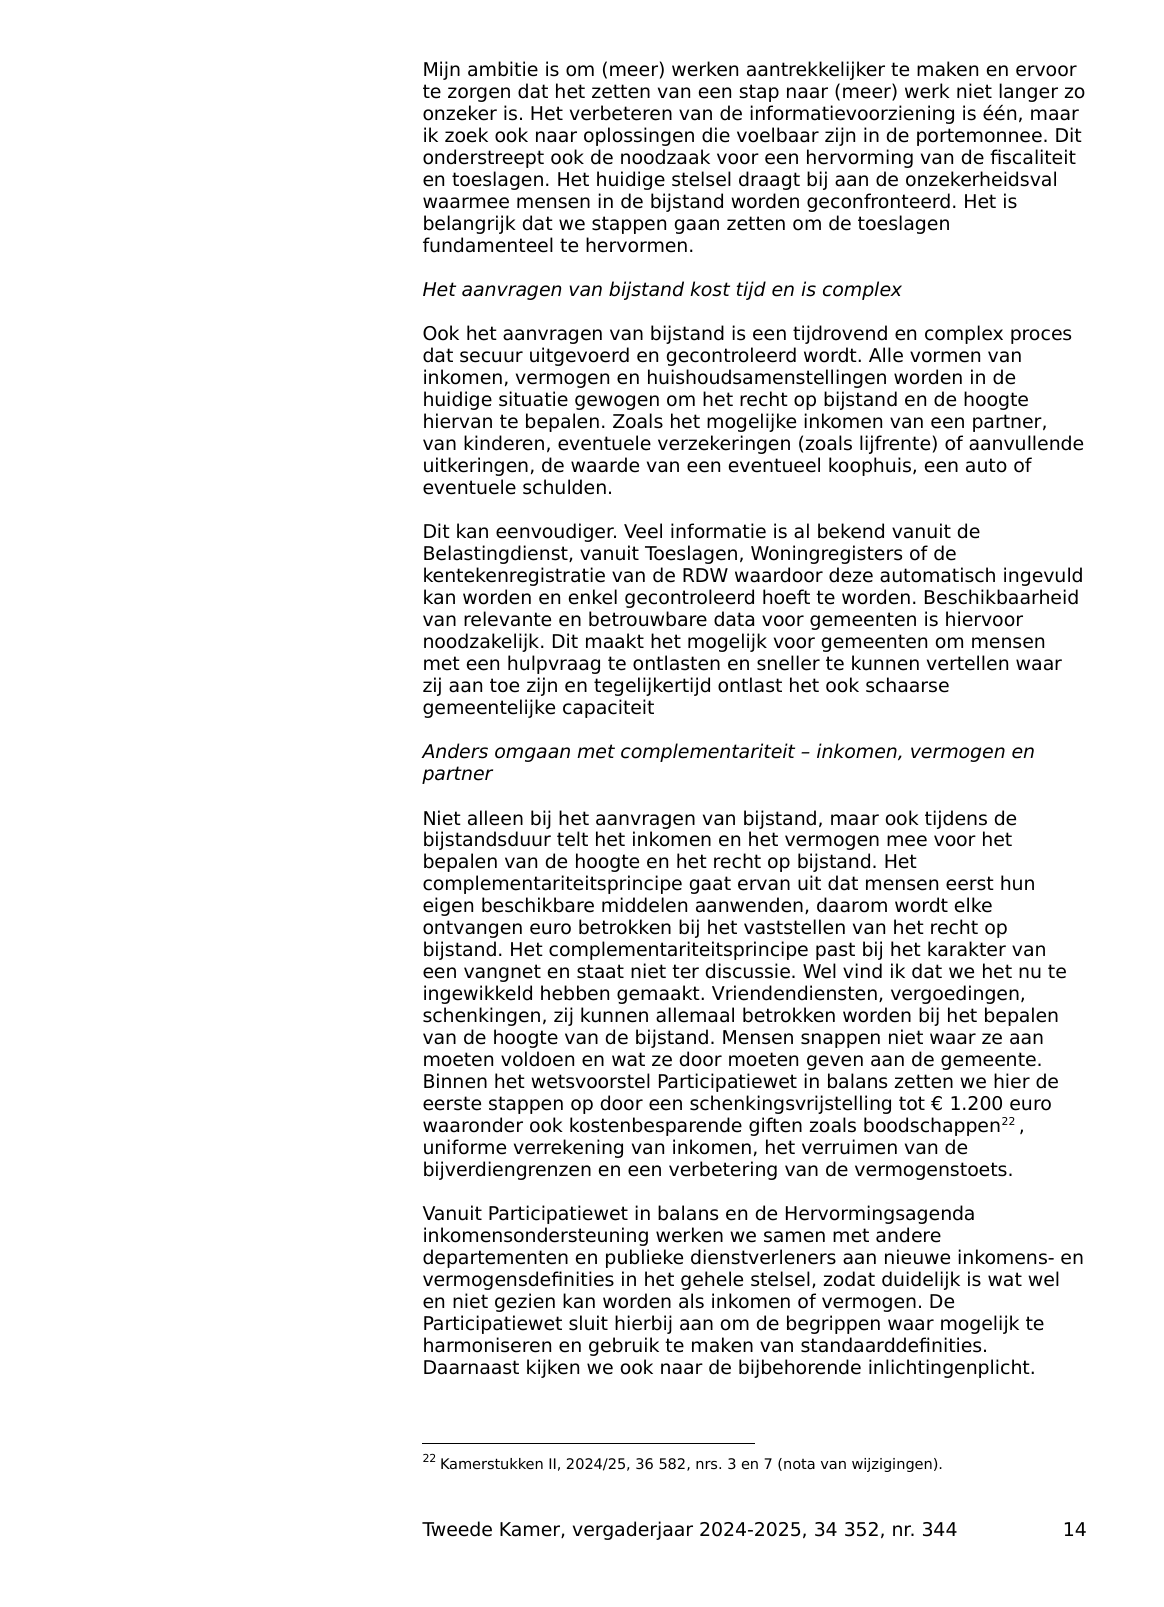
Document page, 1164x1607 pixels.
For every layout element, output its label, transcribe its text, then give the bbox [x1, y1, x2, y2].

subtitle Anders omgaan met complementariteit – inkomen, vermogen en partner [422, 741, 1087, 785]
text Dit kan eenvoudiger. Veel informatie is al bekend vanuit de Belastingdienst, vanuit Toeslagen, Woningregisters of de kentekenregistratie van de RDW waardoor deze automatisch ingevuld kan worden en enkel gecontroleerd hoeft te worden. Beschikbaarheid van relevante en betrouwbare data voor gemeenten is hiervoor noodzakelijk. Dit maakt het mogelijk voor gemeenten om mensen met een hulpvraag te ontlasten en sneller te kunnen vertellen waar zij aan toe zijn en tegelijkertijd ontlast het ook schaarse gemeentelijke capaciteit [422, 521, 1087, 719]
text Niet alleen bij het aanvragen van bijstand, maar ook tijdens de bijstandsduur telt het inkomen en het vermogen mee voor het bepalen van de hoogte en het recht op bijstand. Het complementariteitsprincipe gaat ervan uit dat mensen eerst hun eigen beschikbare middelen aanwenden, daarom wordt elke ontvangen euro betrokken bij het vaststellen van het recht op bijstand. Het complementariteitsprincipe past bij het karakter van een vangnet en staat niet ter discussie. Wel vind ik dat we het nu te ingewikkeld hebben gemaakt. Vriendendiensten, vergoedingen, schenkingen, zij kunnen allemaal betrokken worden bij het bepalen van de hoogte van de bijstand. Mensen snappen niet waar ze aan moeten voldoen en wat ze door moeten geven aan de gemeente. Binnen het wetsvoorstel Participatiewet in balans zetten we hier de eerste stappen op door een schenkingsvrijstelling tot € 1.200 euro waaronder ook kostenbesparende giften zoals boodschappen, uniforme verrekening van inkomen, het verruimen van de bijverdiengrenzen en een verbetering van de vermogenstoets. [422, 807, 1087, 1181]
subtitle Het aanvragen van bijstand kost tijd en is complex [422, 279, 1087, 301]
text Kamerstukken II, 2024/25, 36 582, nrs. 3 en 7 (nota van wijzigingen). [422, 1452, 1087, 1474]
text Mijn ambitie is om (meer) werken aantrekkelijker te maken en ervoor te zorgen dat het zetten van een stap naar (meer) werk niet langer zo onzeker is. Het verbeteren van de informatievoorziening is één, maar ik zoek ook naar oplossingen die voelbaar zijn in de portemonnee. Dit onderstreept ook de noodzaak voor een hervorming van de fiscaliteit en toeslagen. Het huidige stelsel draagt bij aan de onzekerheidsval waarmee mensen in de bijstand worden geconfronteerd. Het is belangrijk dat we stappen gaan zetten om de toeslagen fundamenteel te hervormen. [422, 59, 1087, 257]
text Ook het aanvragen van bijstand is een tijdrovend en complex proces dat secuur uitgevoerd en gecontroleerd wordt. Alle vormen van inkomen, vermogen en huishoudsamenstellingen worden in de huidige situatie gewogen om het recht op bijstand en de hoogte hiervan te bepalen. Zoals het mogelijke inkomen van een partner, van kinderen, eventuele verzekeringen (zoals lijfrente) of aanvullende uitkeringen, de waarde van een eventueel koophuis, een auto of eventuele schulden. [422, 323, 1087, 499]
text Vanuit Participatiewet in balans en de Hervormingsagenda inkomensondersteuning werken we samen met andere departementen en publieke dienstverleners aan nieuwe inkomens- en vermogensdefinities in het gehele stelsel, zodat duidelijk is wat wel en niet gezien kan worden als inkomen of vermogen. De Participatiewet sluit hierbij aan om de begrippen waar mogelijk te harmoniseren en gebruik te maken van standaarddefinities. Daarnaast kijken we ook naar de bijbehorende inlichtingenplicht. [422, 1203, 1087, 1379]
